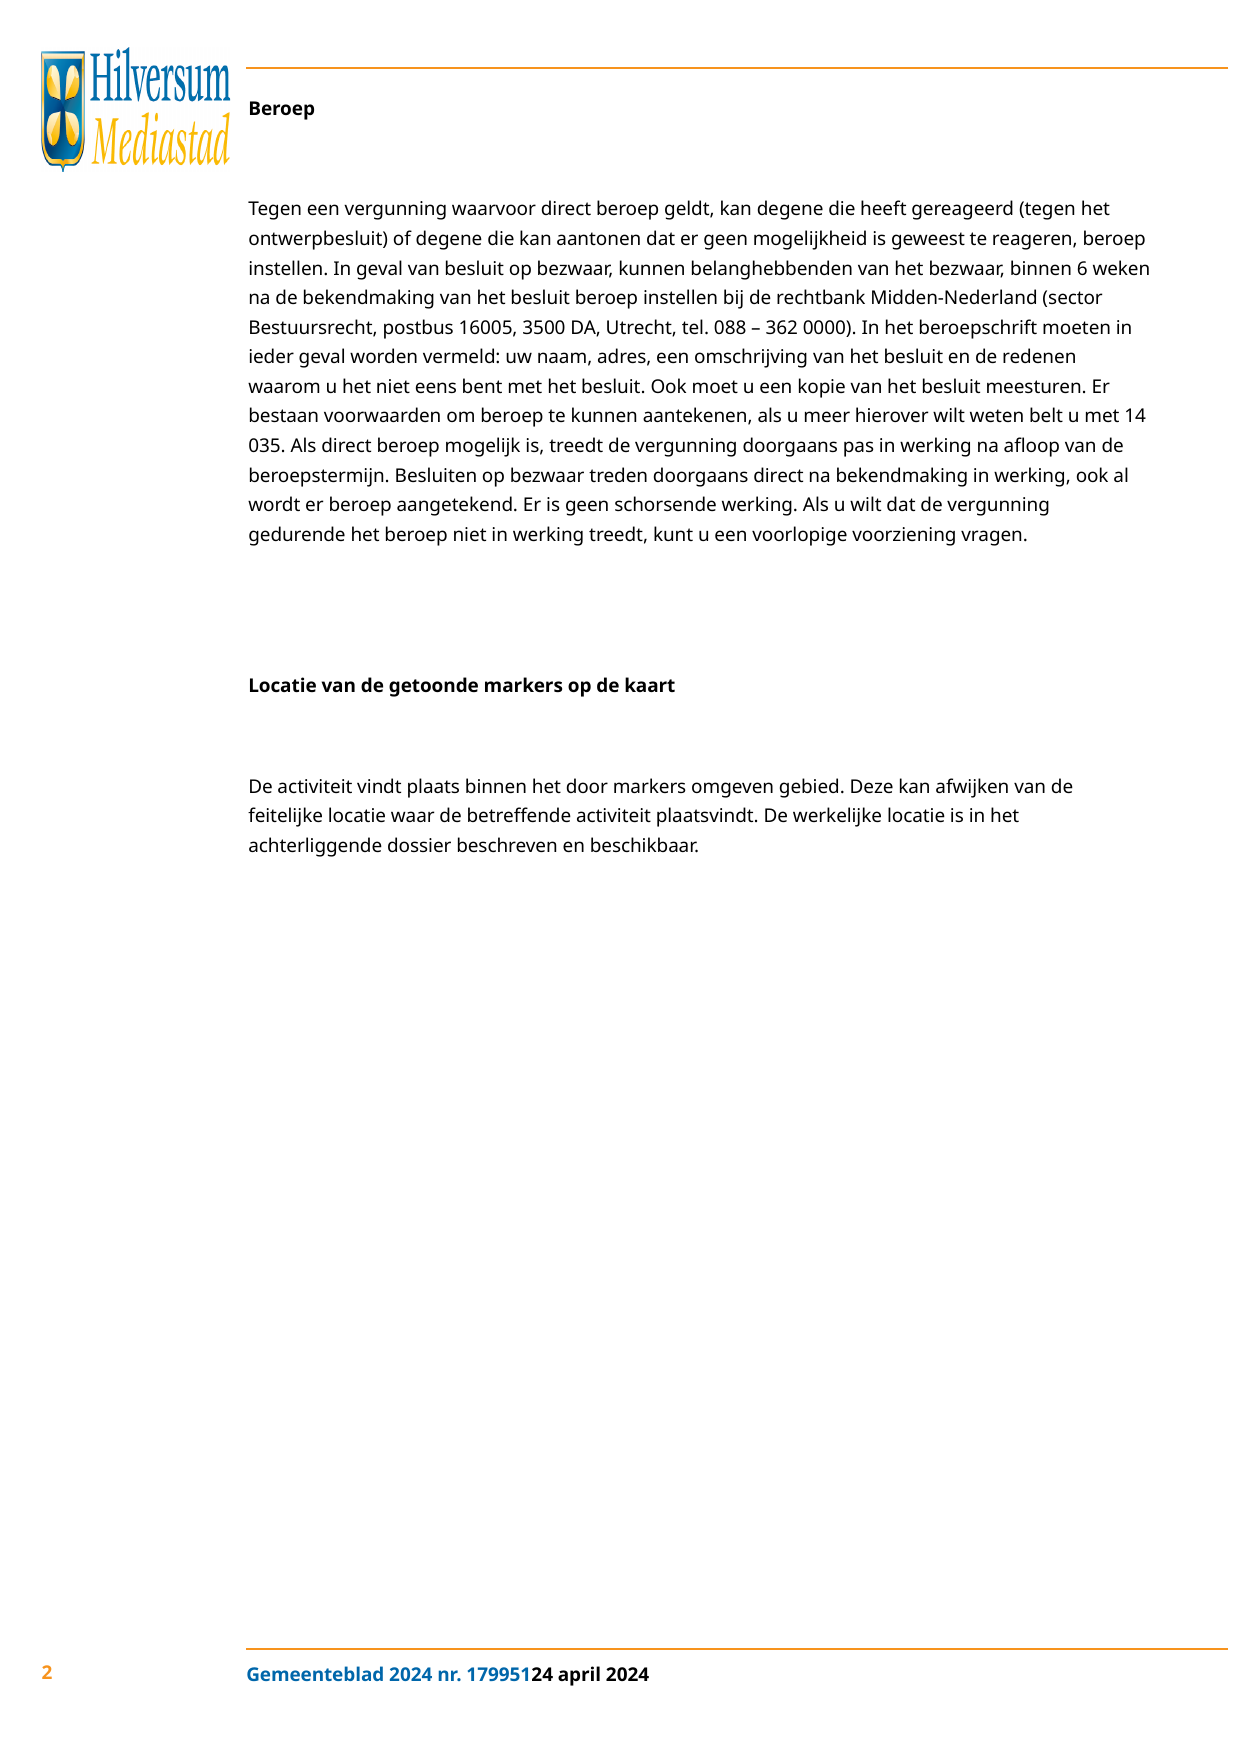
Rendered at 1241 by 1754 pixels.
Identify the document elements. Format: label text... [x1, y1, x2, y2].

text Tegen een vergunning waarvoor direct beroep geldt, kan degene die heeft gereageerd (tegen het ontwerpbesluit) of degene die kan aantonen dat er geen mogelijkheid is geweest te reageren, beroep instellen. In geval van besluit op bezwaar, kunnen belanghebbenden van het bezwaar, binnen 6 weken na de bekendmaking van het besluit beroep instellen bij de rechtbank Midden-Nederland (sector Bestuursrecht, postbus 16005, 3500 DA, Utrecht, tel. 088 – 362 0000). In het beroepschrift moeten in ieder geval worden vermeld: uw naam, adres, een omschrijving van het besluit en de redenen waarom u het niet eens bent met het besluit. Ook moet u een kopie van het besluit meesturen. Er bestaan voorwaarden om beroep te kunnen aantekenen, als u meer hierover wilt weten belt u met 14 035. Als direct beroep mogelijk is, treedt de vergunning doorgaans pas in werking na afloop van de beroepstermijn. Besluiten op bezwaar treden doorgaans direct na bekendmaking in werking, ook al wordt er beroep aangetekend. Er is geen schorsende werking. Als u wilt dat de vergunning gedurende het beroep niet in werking treedt, kunt u een voorlopige voorziening vragen. [248, 196, 1152, 547]
text De activiteit vindt plaats binnen het door markers omgeven gebied. Deze kan afwijken van de feitelijke locatie waar de betreffende activiteit plaatsvindt. De werkelijke locatie is in het achterliggende dossier beschreven en beschikbaar. [248, 773, 1152, 858]
text Locatie van de getoonde markers op de kaart [248, 672, 1152, 698]
text Beroep [248, 95, 1152, 121]
picture [41, 47, 231, 172]
